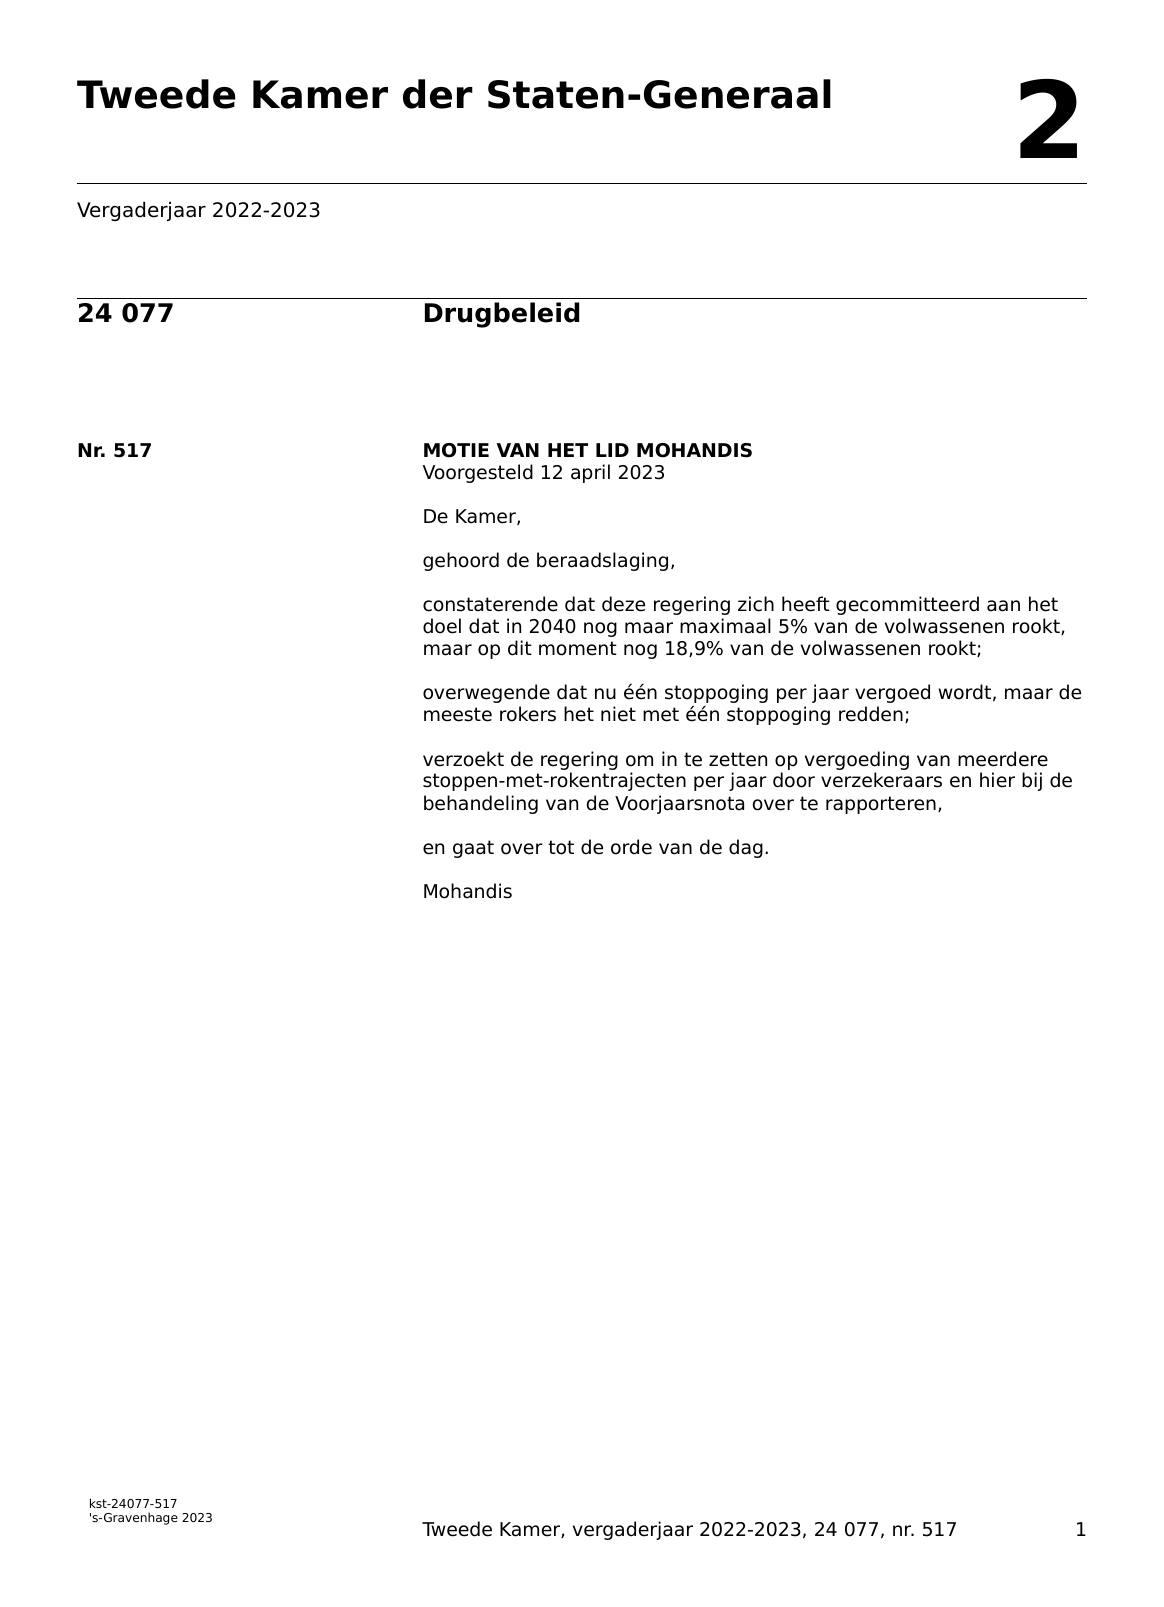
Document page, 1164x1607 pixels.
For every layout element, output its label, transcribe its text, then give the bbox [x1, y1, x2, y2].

text 's-Gravenhage 2023 [88, 1511, 323, 1525]
text Voorgesteld 12 april 2023 [422, 462, 1087, 484]
text De Kamer, [422, 506, 1087, 528]
table_header 2 [886, 59, 1087, 183]
subtitle Nr. 517 MOTIE VAN HET LID MOHANDIS [77, 440, 1087, 462]
text kst-24077-517 [88, 1497, 323, 1511]
text constaterende dat deze regering zich heeft gecommitteerd aan het doel dat in 2040 nog maar maximaal 5% van de volwassenen rookt, maar op dit moment nog 18,9% van de volwassenen rookt; [422, 594, 1087, 660]
text overwegende dat nu één stoppoging per jaar vergoed wordt, maar de meeste rokers het niet met één stoppoging redden; [422, 682, 1087, 726]
text gehoord de beraadslaging, [422, 550, 1087, 572]
table_header Tweede Kamer der Staten-Generaal [77, 59, 886, 183]
table_cell Vergaderjaar 2022-2023 [77, 184, 1087, 298]
text Mohandis [422, 881, 1087, 903]
text en gaat over tot de orde van de dag. [422, 837, 1087, 858]
subtitle 24 077 Drugbeleid [77, 299, 1087, 329]
text verzoekt de regering om in te zetten op vergoeding van meerdere stoppen-met-rokentrajecten per jaar door verzekeraars en hier bij de behandeling van de Voorjaarsnota over te rapporteren, [422, 748, 1087, 814]
